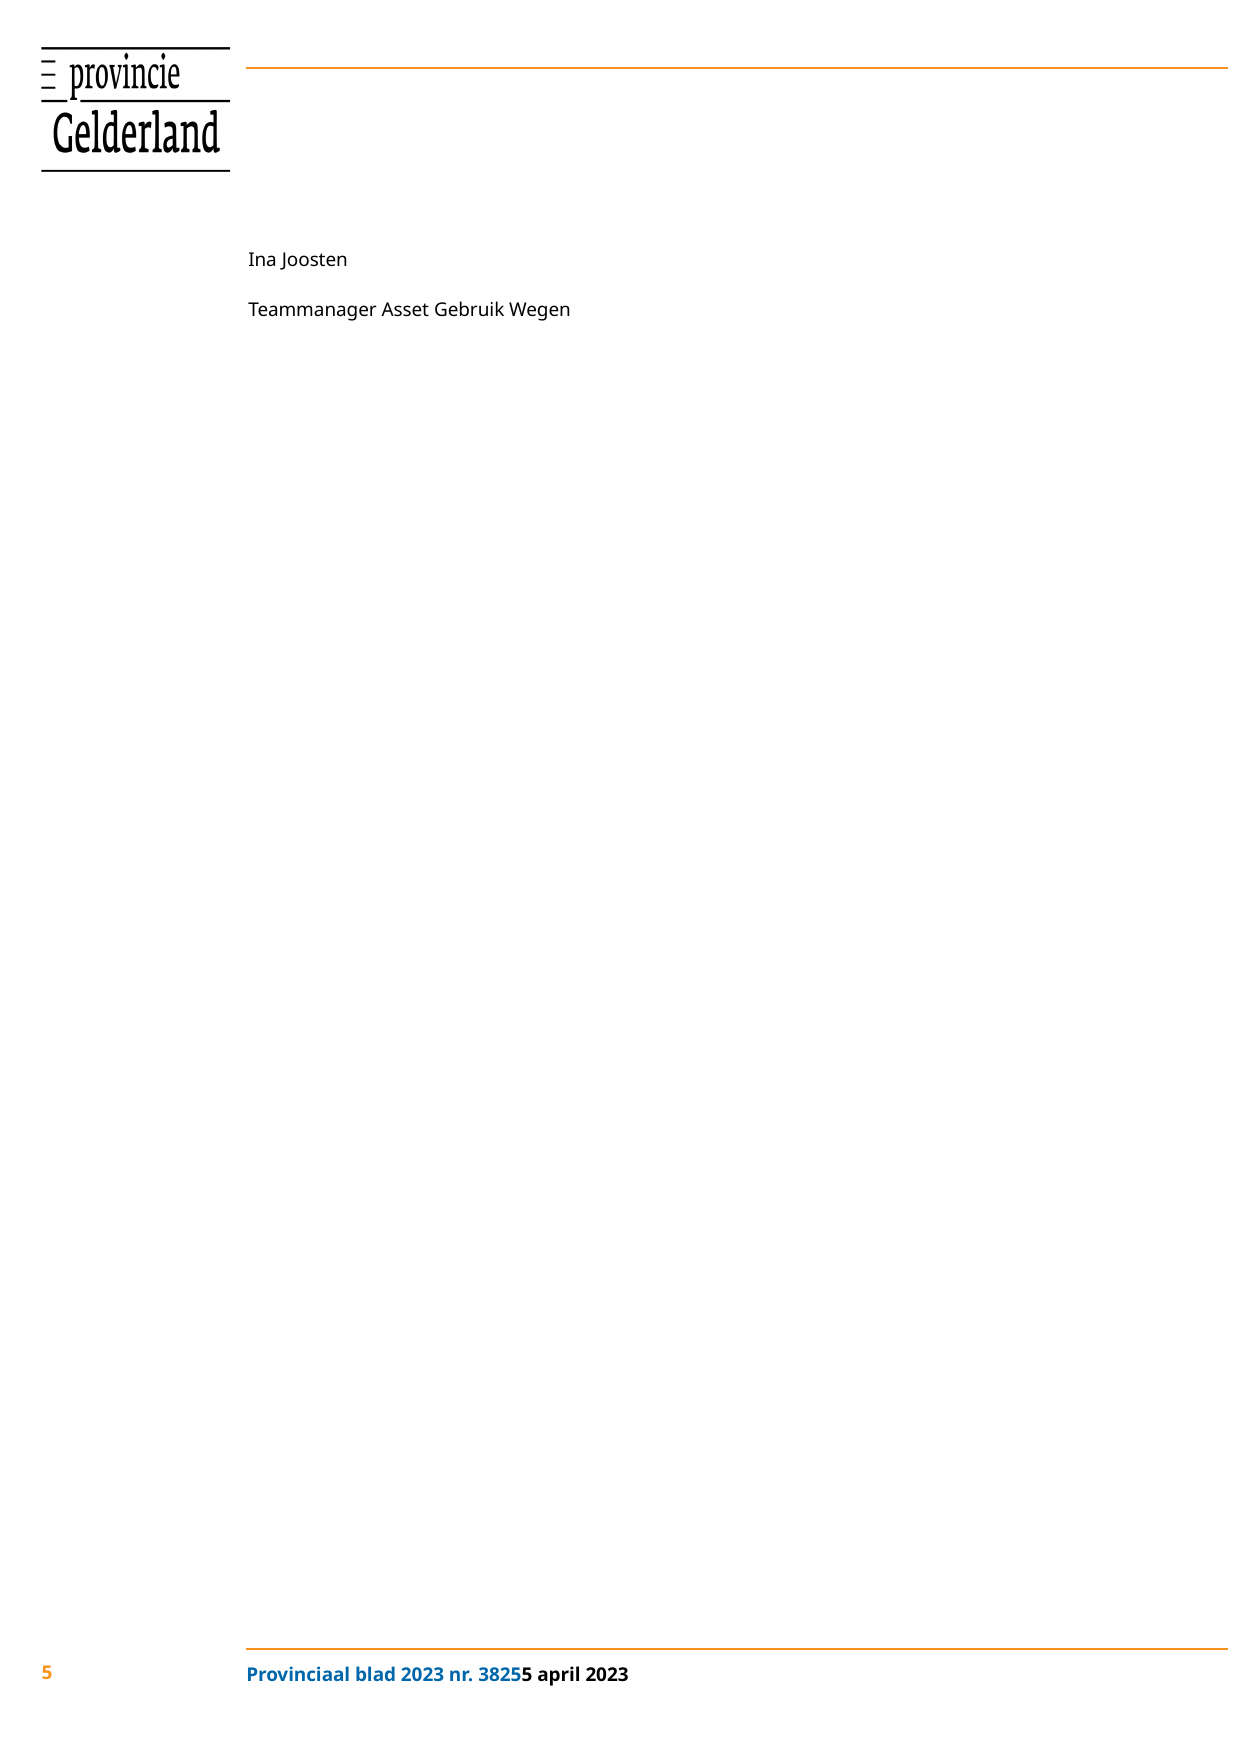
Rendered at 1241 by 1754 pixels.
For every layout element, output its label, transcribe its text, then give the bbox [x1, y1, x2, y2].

picture [41, 47, 231, 172]
text Teammanager Asset Gebruik Wegen [248, 296, 1152, 322]
text Ina Joosten [248, 246, 1152, 272]
